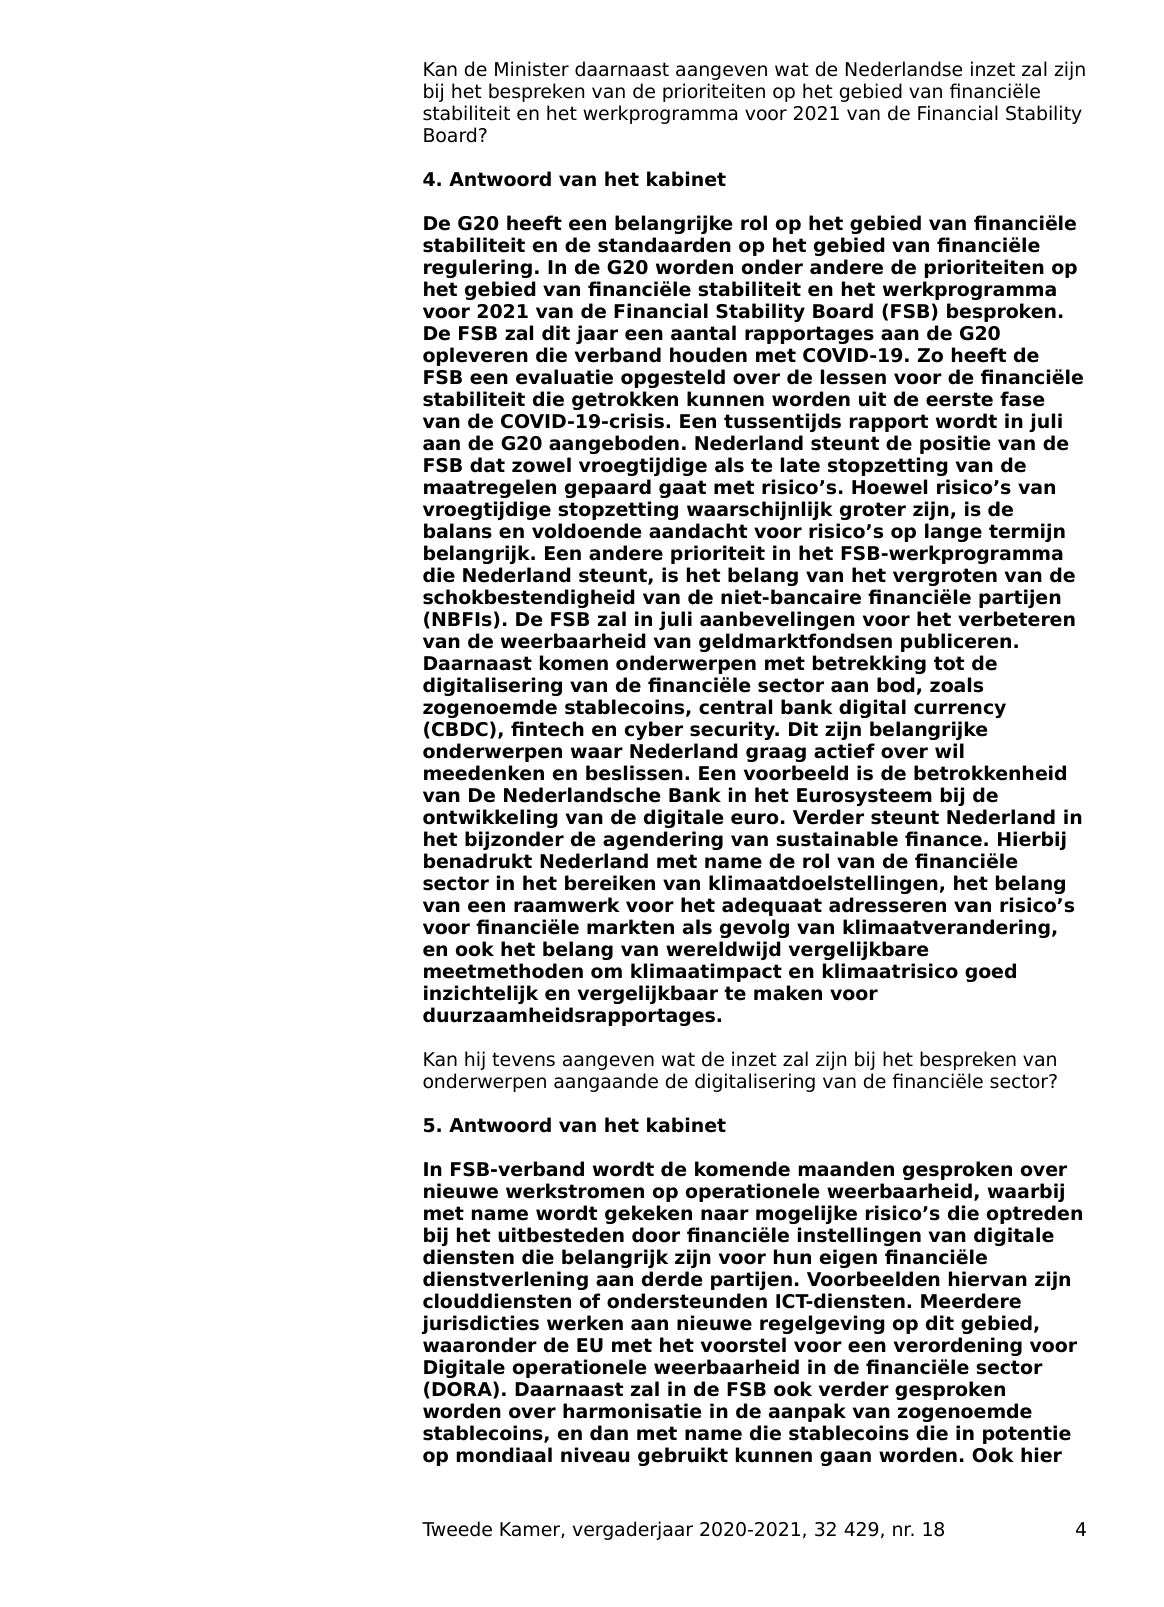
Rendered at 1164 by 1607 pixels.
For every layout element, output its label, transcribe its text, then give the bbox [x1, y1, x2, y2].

subtitle 4. Antwoord van het kabinet [422, 169, 1087, 191]
subtitle 5. Antwoord van het kabinet [422, 1115, 1087, 1137]
text In FSB-verband wordt de komende maanden gesproken over nieuwe werkstromen op operationele weerbaarheid, waarbij met name wordt gekeken naar mogelijke risico’s die optreden bij het uitbesteden door financiële instellingen van digitale diensten die belangrijk zijn voor hun eigen financiële dienstverlening aan derde partijen. Voorbeelden hiervan zijn clouddiensten of ondersteunden ICT-diensten. Meerdere jurisdicties werken aan nieuwe regelgeving op dit gebied, waaronder de EU met het voorstel voor een verordening voor Digitale operationele weerbaarheid in de financiële sector (DORA). Daarnaast zal in de FSB ook verder gesproken worden over harmonisatie in de aanpak van zogenoemde stablecoins, en dan met name die stablecoins die in potentie op mondiaal niveau gebruikt kunnen gaan worden. Ook hier [422, 1159, 1087, 1467]
text Kan hij tevens aangeven wat de inzet zal zijn bij het bespreken van onderwerpen aangaande de digitalisering van de financiële sector? [422, 1049, 1087, 1093]
text De G20 heeft een belangrijke rol op het gebied van financiële stabiliteit en de standaarden op het gebied van financiële regulering. In de G20 worden onder andere de prioriteiten op het gebied van financiële stabiliteit en het werkprogramma voor 2021 van de Financial Stability Board (FSB) besproken. De FSB zal dit jaar een aantal rapportages aan de G20 opleveren die verband houden met COVID-19. Zo heeft de FSB een evaluatie opgesteld over de lessen voor de financiële stabiliteit die getrokken kunnen worden uit de eerste fase van de COVID-19-crisis. Een tussentijds rapport wordt in juli aan de G20 aangeboden. Nederland steunt de positie van de FSB dat zowel vroegtijdige als te late stopzetting van de maatregelen gepaard gaat met risico’s. Hoewel risico’s van vroegtijdige stopzetting waarschijnlijk groter zijn, is de balans en voldoende aandacht voor risico’s op lange termijn belangrijk. Een andere prioriteit in het FSB-werkprogramma die Nederland steunt, is het belang van het vergroten van de schokbestendigheid van de niet-bancaire financiële partijen (NBFIs). De FSB zal in juli aanbevelingen voor het verbeteren van de weerbaarheid van geldmarktfondsen publiceren. Daarnaast komen onderwerpen met betrekking tot de digitalisering van de financiële sector aan bod, zoals zogenoemde stablecoins, central bank digital currency (CBDC), fintech en cyber security. Dit zijn belangrijke onderwerpen waar Nederland graag actief over wil meedenken en beslissen. Een voorbeeld is de betrokkenheid van De Nederlandsche Bank in het Eurosysteem bij de ontwikkeling van de digitale euro. Verder steunt Nederland in het bijzonder de agendering van sustainable finance. Hierbij benadrukt Nederland met name de rol van de financiële sector in het bereiken van klimaatdoelstellingen, het belang van een raamwerk voor het adequaat adresseren van risico’s voor financiële markten als gevolg van klimaatverandering, en ook het belang van wereldwijd vergelijkbare meetmethoden om klimaatimpact en klimaatrisico goed inzichtelijk en vergelijkbaar te maken voor duurzaamheidsrapportages. [422, 213, 1087, 1027]
text Kan de Minister daarnaast aangeven wat de Nederlandse inzet zal zijn bij het bespreken van de prioriteiten op het gebied van financiële stabiliteit en het werkprogramma voor 2021 van de Financial Stability Board? [422, 59, 1087, 147]
